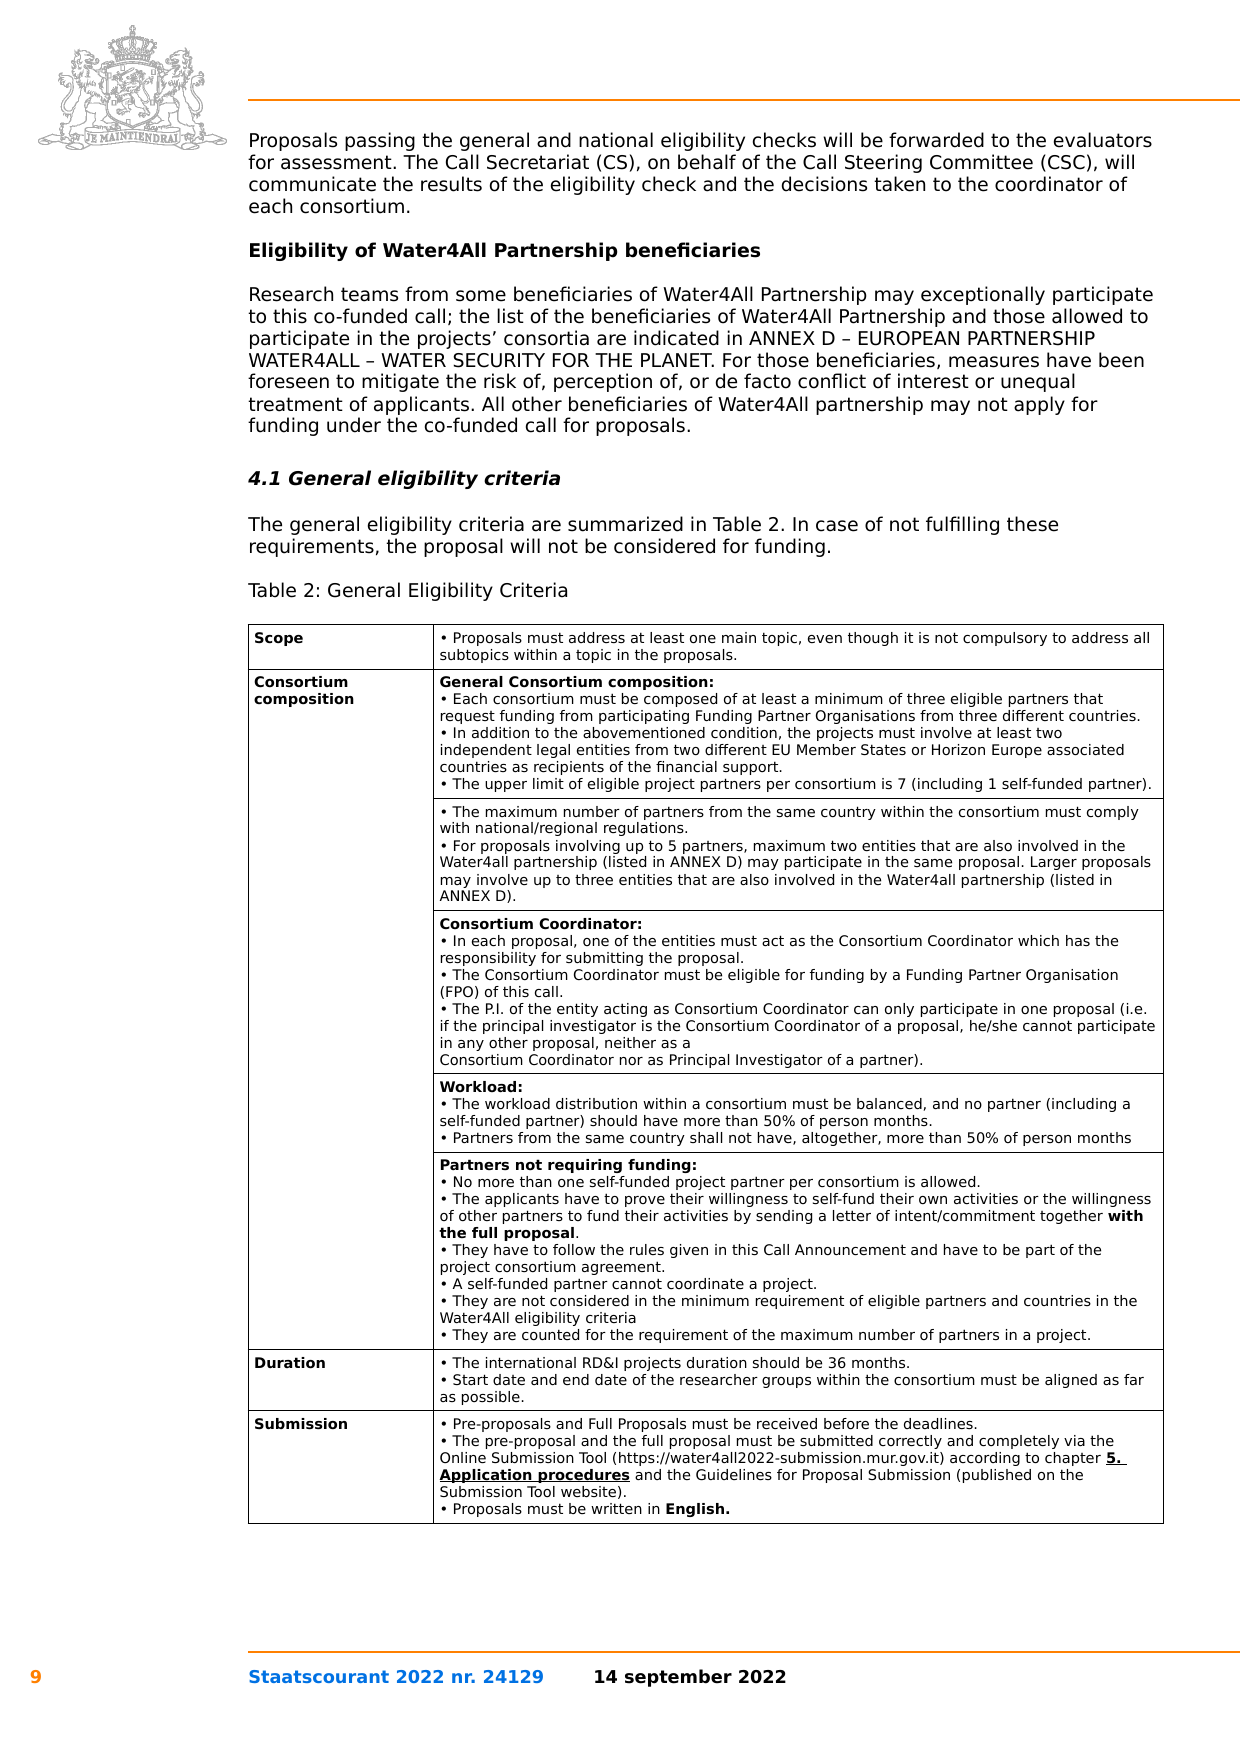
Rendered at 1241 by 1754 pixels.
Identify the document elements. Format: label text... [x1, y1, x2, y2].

table_cell • The maximum number of partners from the same country within the consortium must comply with national/regional regulations. • For proposals involving up to 5 partners, maximum two entities that are also involved in the Water4all partnership (listed in ANNEX D) may participate in the same proposal. Larger proposals may involve up to three entities that are also involved in the Water4all partnership (listed in ANNEX D). [434, 799, 1163, 910]
text Proposals passing the general and national eligibility checks will be forwarded to the evaluators for assessment. The Call Secretariat (CS), on behalf of the Call Steering Committee (CSC), will communicate the results of the eligibility check and the decisions taken to the coordinator of each consortium. [248, 130, 1163, 218]
text The general eligibility criteria are summarized in Table 2. In case of not fulfilling these requirements, the proposal will not be considered for funding. [248, 514, 1163, 558]
table_cell Submission [249, 1411, 433, 1522]
table_header Scope [249, 625, 433, 668]
table_cell General Consortium composition: • Each consortium must be composed of at least a minimum of three eligible partners that request funding from participating Funding Partner Organisations from three different countries. • In addition to the abovementioned condition, the projects must involve at least two independent legal entities from two different EU Member States or Horizon Europe associated countries as recipients of the financial support. • The upper limit of eligible project partners per consortium is 7 (including 1 self-funded partner). [434, 670, 1163, 798]
subtitle 4.1 General eligibility criteria [248, 467, 1163, 489]
table_cell Consortium Coordinator: • In each proposal, one of the entities must act as the Consortium Coordinator which has the responsibility for submitting the proposal. • The Consortium Coordinator must be eligible for funding by a Funding Partner Organisation (FPO) of this call. • The P.I. of the entity acting as Consortium Coordinator can only participate in one proposal (i.e. if the principal investigator is the Consortium Coordinator of a proposal, he/she cannot participate in any other proposal, neither as a Consortium Coordinator nor as Principal Investigator of a partner). [434, 911, 1163, 1073]
table_cell Partners not requiring funding: • No more than one self-funded project partner per consortium is allowed. • The applicants have to prove their willingness to self-fund their own activities or the willingness of other partners to fund their activities by sending a letter of intent/commitment together with the full proposal. • They have to follow the rules given in this Call Announcement and have to be part of the project consortium agreement. • A self-funded partner cannot coordinate a project. • They are not considered in the minimum requirement of eligible partners and countries in the Water4All eligibility criteria • They are counted for the requirement of the maximum number of partners in a project. [434, 1153, 1163, 1349]
text Research teams from some beneficiaries of Water4All Partnership may exceptionally participate to this co-funded call; the list of the beneficiaries of Water4All Partnership and those allowed to participate in the projects’ consortia are indicated in ANNEX D – EUROPEAN PARTNERSHIP WATER4ALL – WATER SECURITY FOR THE PLANET. For those beneficiaries, measures have been foreseen to mitigate the risk of, perception of, or de facto conflict of interest or unequal treatment of applicants. All other beneficiaries of Water4All partnership may not apply for funding under the co-funded call for proposals. [248, 283, 1163, 437]
table_cell Duration [249, 1350, 433, 1410]
subtitle Eligibility of Water4All Partnership beneficiaries [248, 240, 1163, 262]
table_cell Workload: • The workload distribution within a consortium must be balanced, and no partner (including a self-funded partner) should have more than 50% of person months. • Partners from the same country shall not have, altogether, more than 50% of person months [434, 1074, 1163, 1152]
table_cell Consortium composition [249, 670, 433, 1349]
text Table 2: General Eligibility Criteria [248, 580, 1163, 602]
picture [38, 25, 227, 150]
table_cell • Pre-proposals and Full Proposals must be received before the deadlines. • The pre-proposal and the full proposal must be submitted correctly and completely via the Online Submission Tool (https://water4all2022-submission.mur.gov.it) according to chapter 5. Application procedures and the Guidelines for Proposal Submission (published on the Submission Tool website). • Proposals must be written in English. [434, 1411, 1163, 1522]
table_header • Proposals must address at least one main topic, even though it is not compulsory to address all subtopics within a topic in the proposals. [434, 625, 1163, 668]
table_cell • The international RD&I projects duration should be 36 months. • Start date and end date of the researcher groups within the consortium must be aligned as far as possible. [434, 1350, 1163, 1410]
